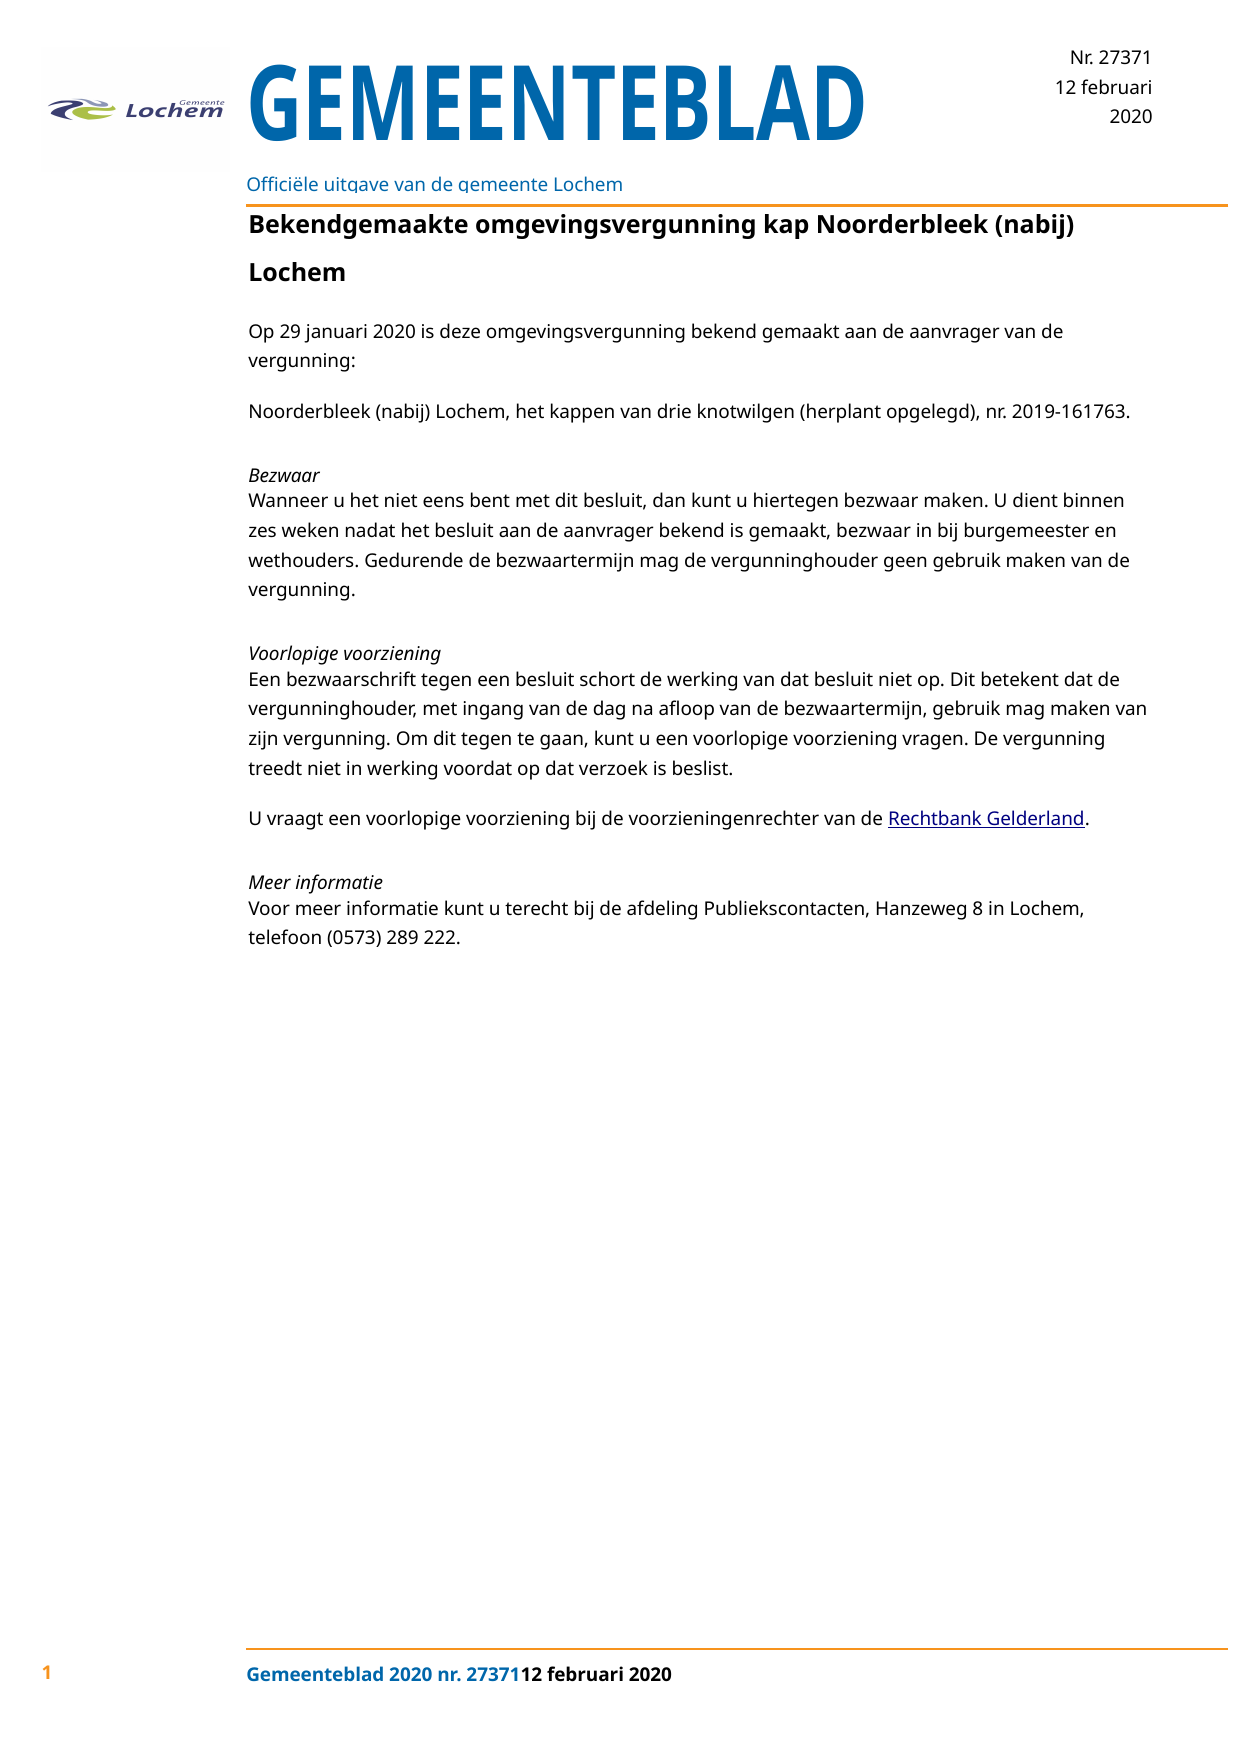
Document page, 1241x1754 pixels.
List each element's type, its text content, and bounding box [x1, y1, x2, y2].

text Bekendgemaakte omgevingsvergunning kap Noorderbleek (nabij) Lochem [248, 207, 1152, 288]
text Een bezwaarschrift tegen een besluit schort de werking van dat besluit niet op. Dit betekent dat de vergunninghouder, met ingang van de dag na afloop van de bezwaartermijn, gebruik mag maken van zijn vergunning. Om dit tegen te gaan, kunt u een voorlopige voorziening vragen. De vergunning treedt niet in werking voordat op dat verzoek is beslist. [248, 666, 1152, 781]
picture [41, 47, 231, 172]
text U vraagt een voorlopige voorziening bij de voorzieningenrechter van de Rechtbank Gelderland. [248, 805, 1152, 831]
text Op 29 januari 2020 is deze omgevingsvergunning bekend gemaakt aan de aanvrager van de vergunning: [248, 318, 1152, 373]
text Noorderbleek (nabij) Lochem, het kappen van drie knotwilgen (herplant opgelegd), nr. 2019-161763. [248, 398, 1152, 424]
text Bezwaar [248, 462, 1152, 488]
text Meer informatie [248, 869, 1152, 895]
text Wanneer u het niet eens bent met dit besluit, dan kunt u hiertegen bezwaar maken. U dient binnen zes weken nadat het besluit aan de aanvrager bekend is gemaakt, bezwaar in bij burgemeester en wethouders. Gedurende de bezwaartermijn mag de vergunninghouder geen gebruik maken van de vergunning. [248, 488, 1152, 602]
text Voorlopige voorziening [248, 640, 1152, 666]
text Voor meer informatie kunt u terecht bij de afdeling Publiekscontacten, Hanzeweg 8 in Lochem, telefoon (0573) 289 222. [248, 895, 1152, 950]
